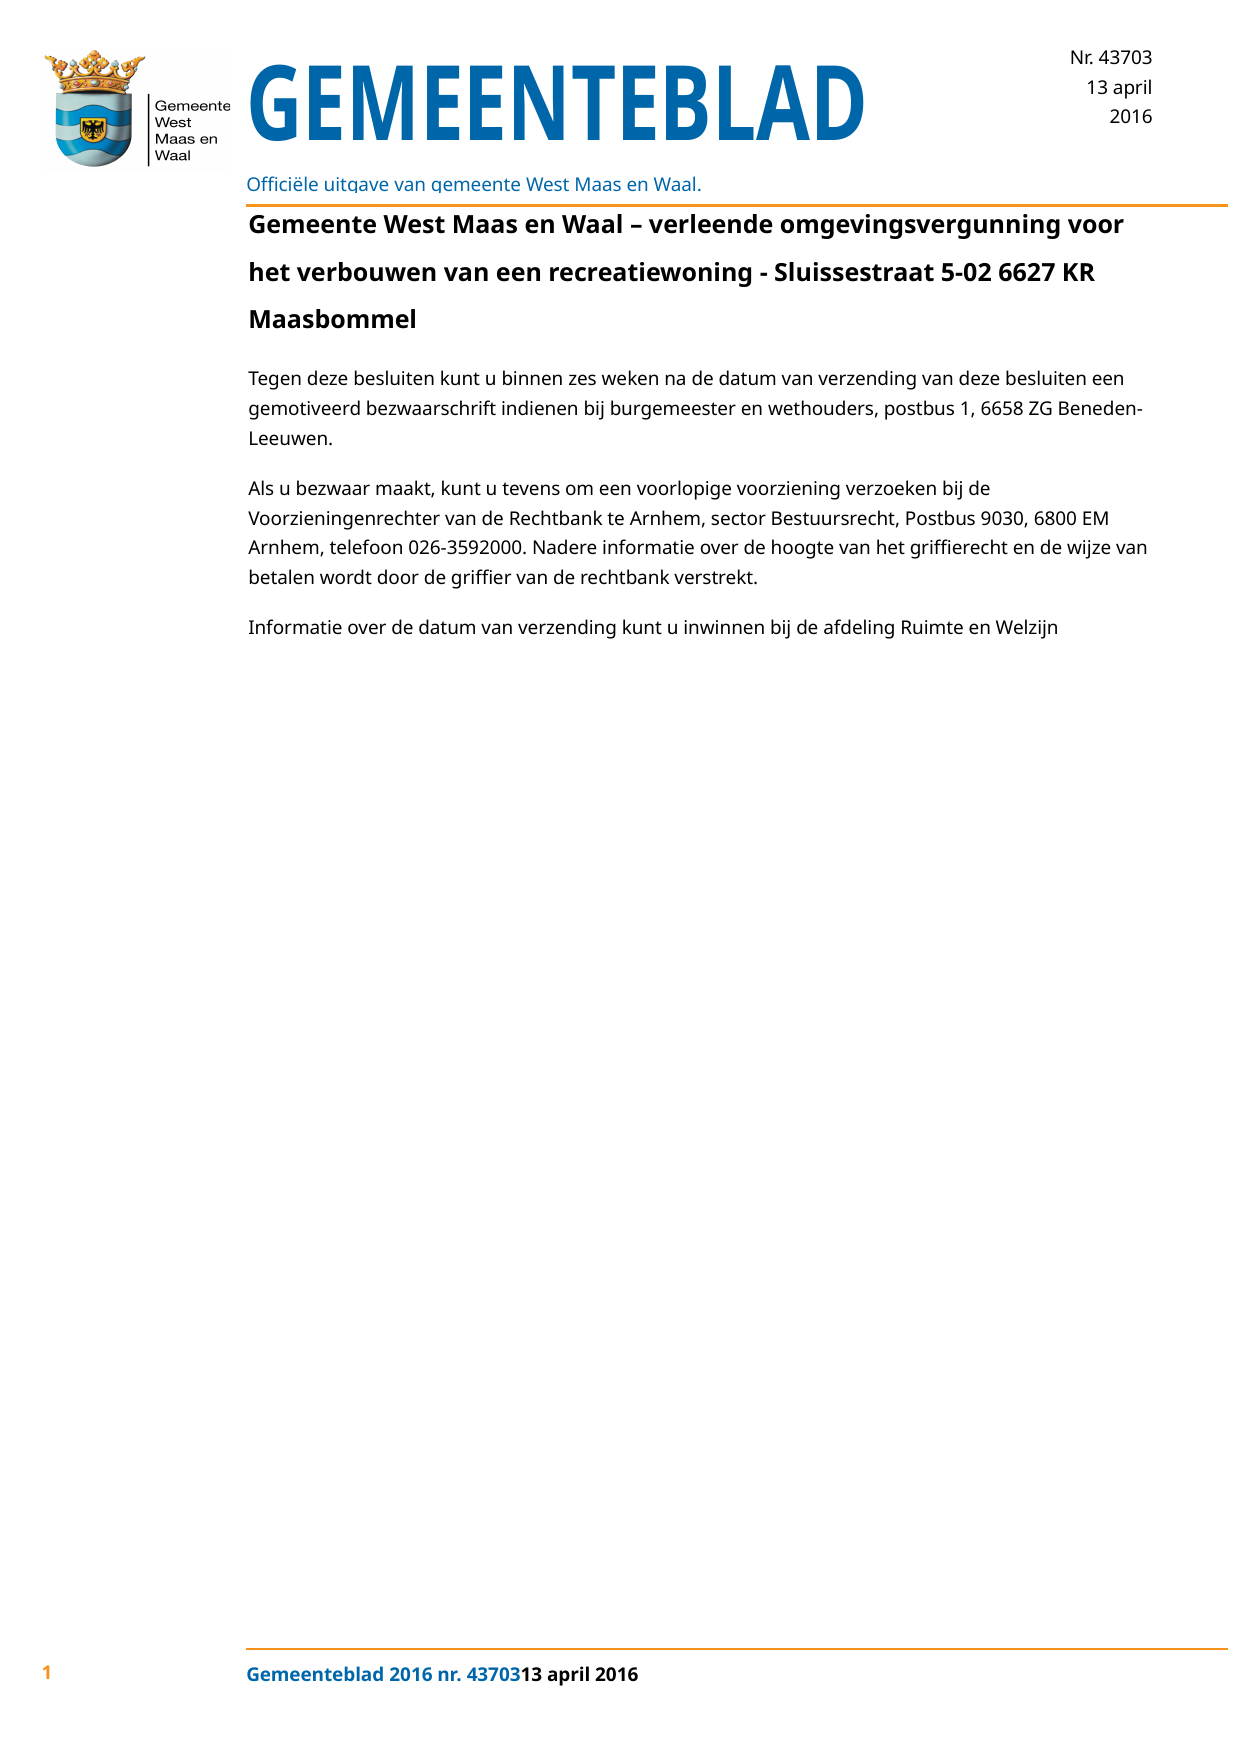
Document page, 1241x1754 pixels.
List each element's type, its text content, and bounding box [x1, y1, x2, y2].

text Informatie over de datum van verzending kunt u inwinnen bij de afdeling Ruimte en Welzijn [248, 614, 1152, 640]
text Als u bezwaar maakt, kunt u tevens om een voorlopige voorziening verzoeken bij de Voorzieningenrechter van de Rechtbank te Arnhem, sector Bestuursrecht, Postbus 9030, 6800 EM Arnhem, telefoon 026-3592000. Nadere informatie over de hoogte van het griffierecht en de wijze van betalen wordt door de griffier van de rechtbank verstrekt. [248, 475, 1152, 589]
text Tegen deze besluiten kunt u binnen zes weken na de datum van verzending van deze besluiten een gemotiveerd bezwaarschrift indienen bij burgemeester en wethouders, postbus 1, 6658 ZG Beneden-Leeuwen. [248, 366, 1152, 450]
picture [41, 47, 231, 172]
text Gemeente West Maas en Waal – verleende omgevingsvergunning voor het verbouwen van een recreatiewoning - Sluissestraat 5-02 6627 KR Maasbommel [248, 207, 1152, 336]
